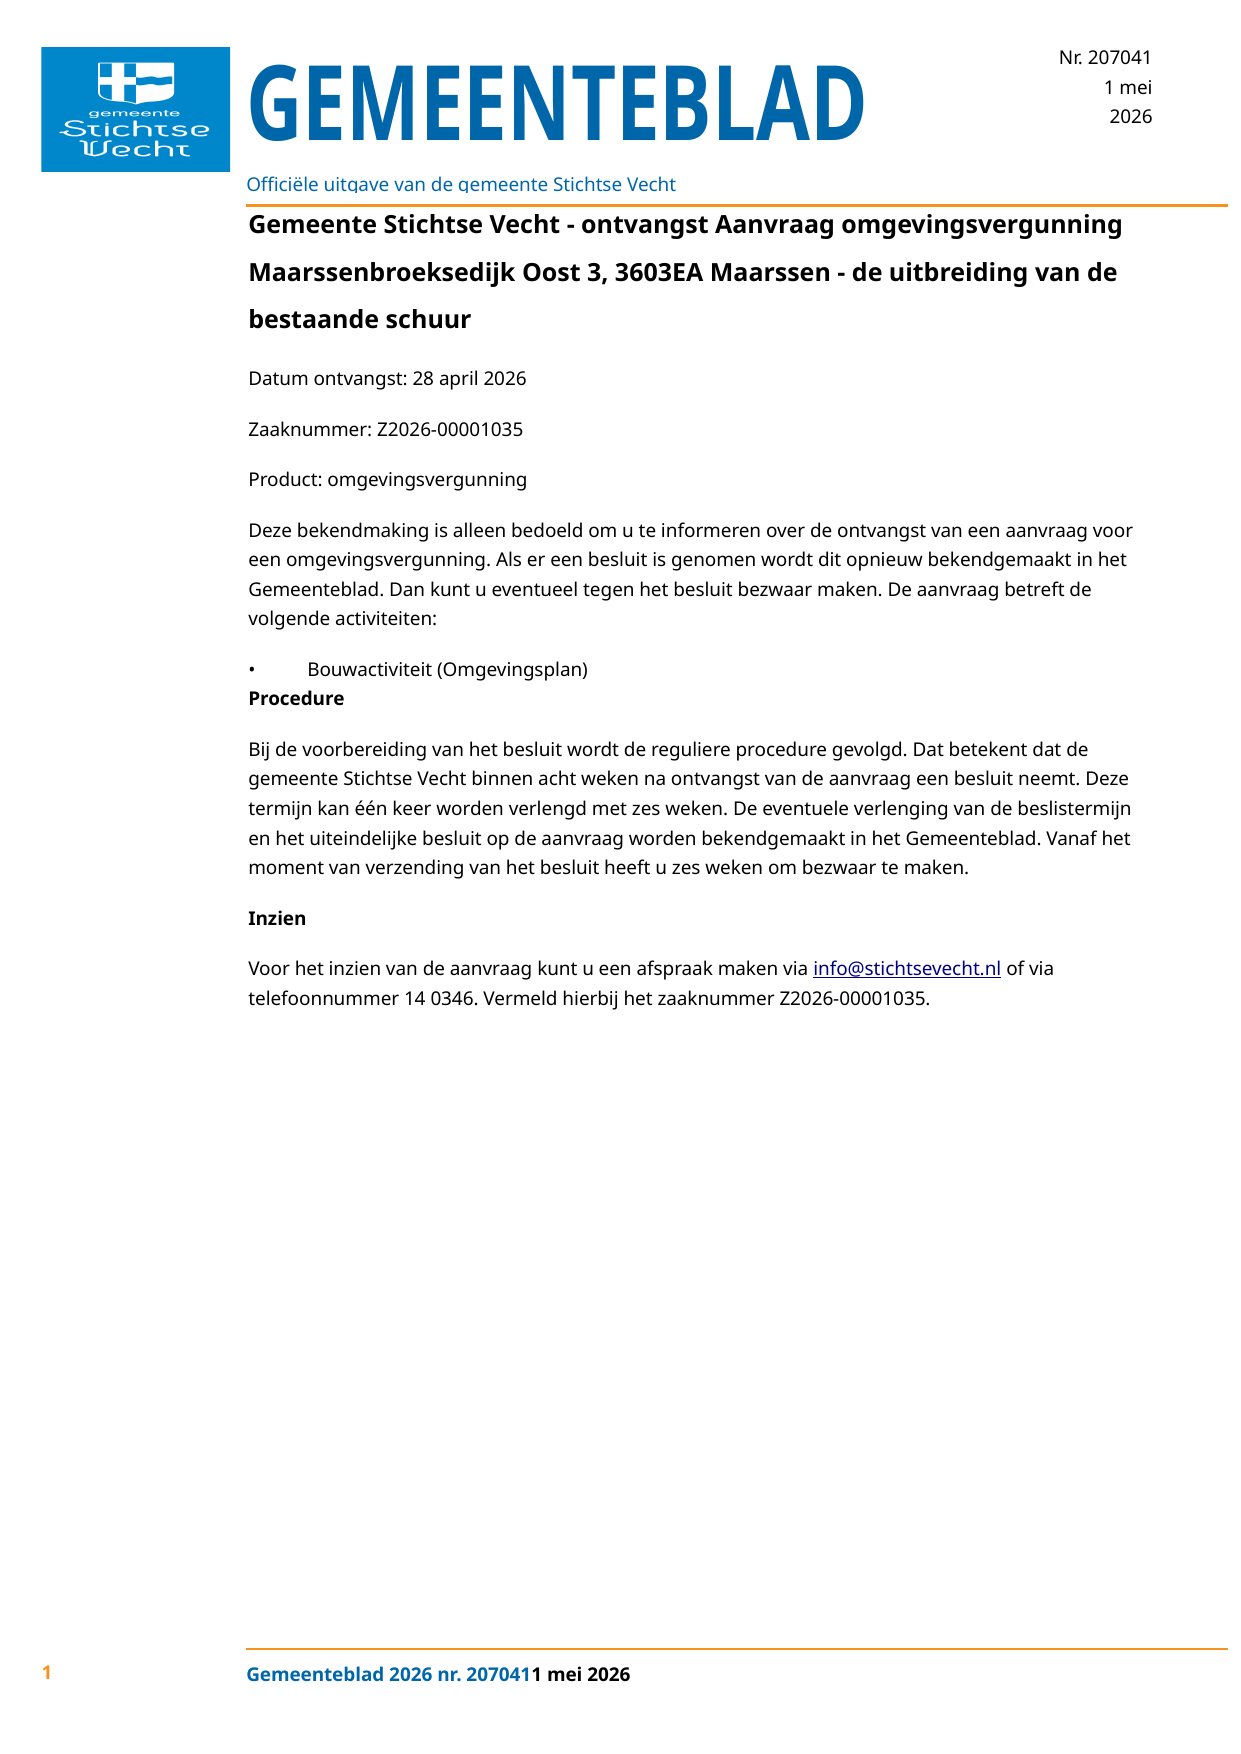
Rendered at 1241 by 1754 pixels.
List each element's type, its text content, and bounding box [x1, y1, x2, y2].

text Inzien [248, 905, 1152, 930]
text Datum ontvangst: 28 april 2026 [248, 366, 1152, 391]
picture [99, 63, 135, 101]
text Zaaknummer: Z2026-00001035 [248, 416, 1152, 442]
text Product: omgevingsvergunning [248, 466, 1152, 492]
text Gemeente Stichtse Vecht - ontvangst Aanvraag omgevingsvergunning Maarssenbroeksedijk Oost 3, 3603EA Maarssen - de uitbreiding van de bestaande schuur [248, 207, 1152, 336]
text Voor het inzien van de aanvraag kunt u een afspraak maken via info@stichtsevecht.nl of via telefoonnummer 14 0346. Vermeld hierbij het zaaknummer Z2026-00001035. [248, 955, 1152, 1010]
list Bouwactiviteit (Omgevingsplan) [248, 656, 1152, 682]
text Procedure [248, 686, 1152, 711]
picture [137, 63, 174, 103]
text Deze bekendmaking is alleen bedoeld om u te informeren over de ontvangst van een aanvraag voor een omgevingsvergunning. Als er een besluit is genomen wordt dit opnieuw bekendgemaakt in het Gemeenteblad. Dan kunt u eventueel tegen het besluit bezwaar maken. De aanvraag betreft de volgende activiteiten: [248, 517, 1152, 631]
text Bij de voorbereiding van het besluit wordt de reguliere procedure gevolgd. Dat betekent dat de gemeente Stichtse Vecht binnen acht weken na ontvangst van de aanvraag een besluit neemt. Deze termijn kan één keer worden verlengd met zes weken. De eventuele verlenging van de beslistermijn en het uiteindelijke besluit op de aanvraag worden bekendgemaakt in het Gemeenteblad. Vanaf het moment van verzending van het besluit heeft u zes weken om bezwaar te maken. [248, 736, 1152, 880]
